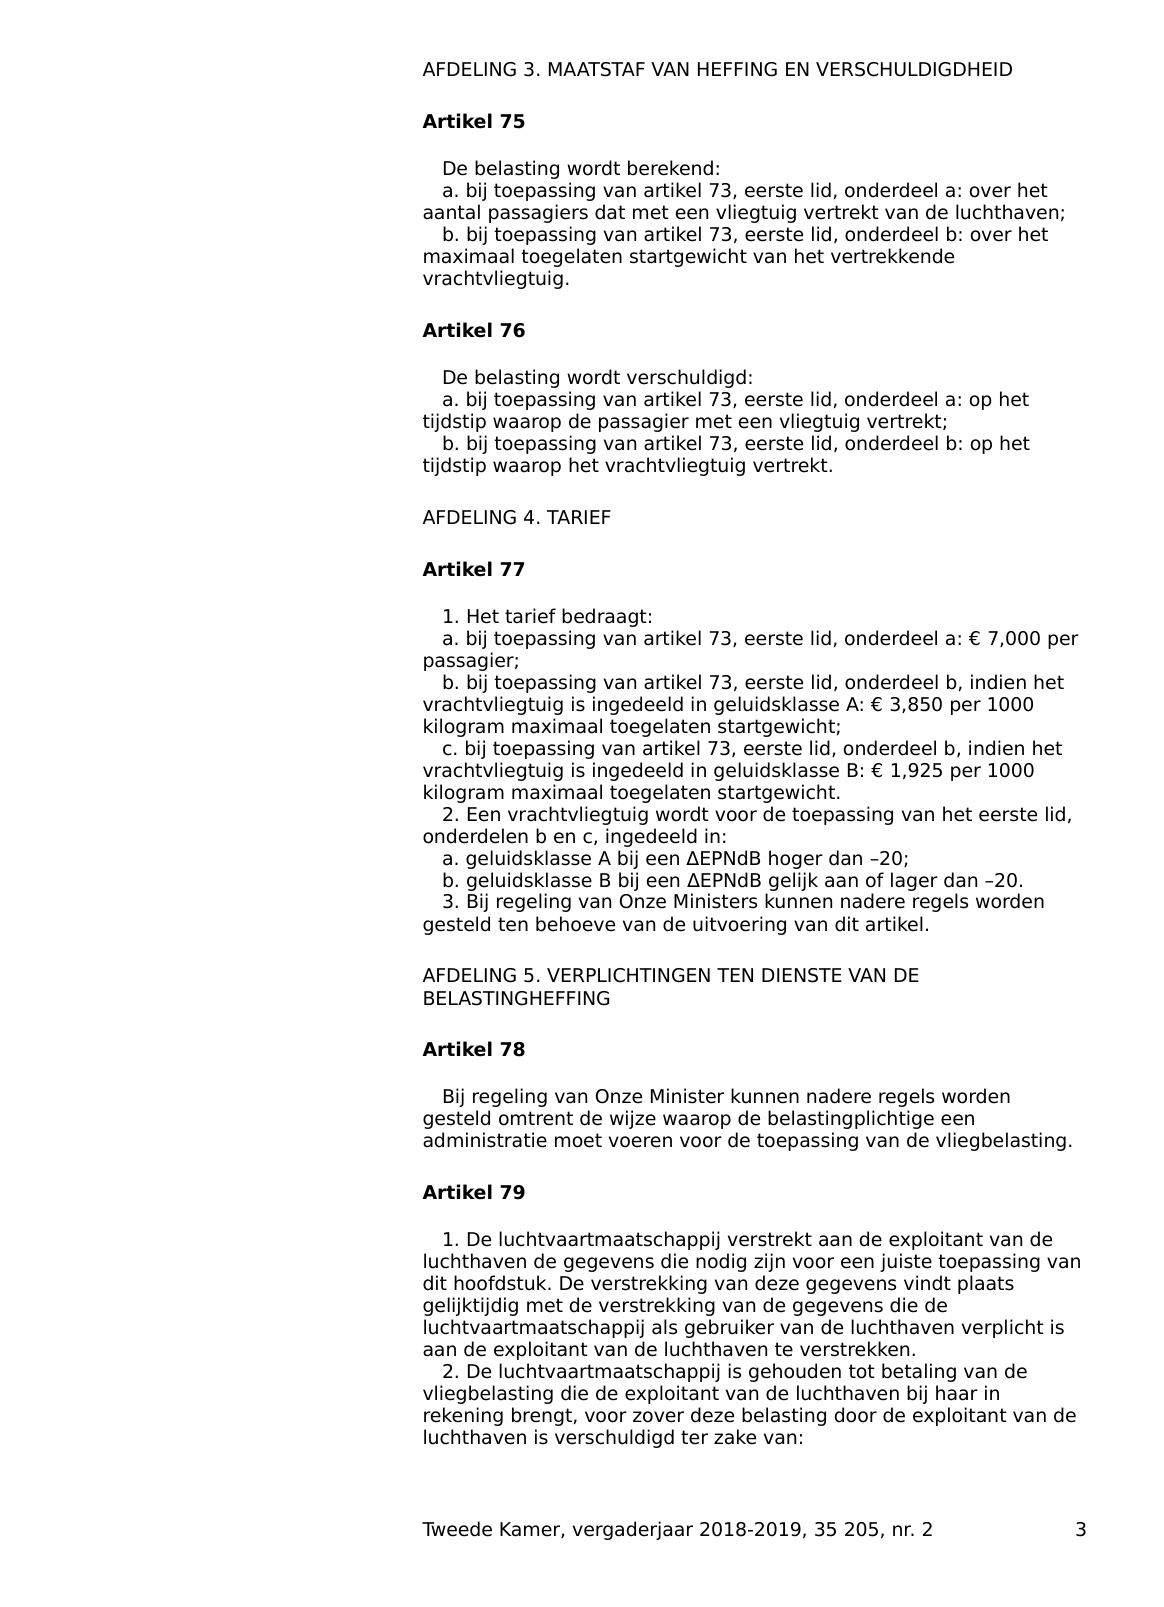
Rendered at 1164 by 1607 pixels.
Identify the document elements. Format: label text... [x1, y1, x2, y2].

text 2. De luchtvaartmaatschappij is gehouden tot betaling van de vliegbelasting die de exploitant van de luchthaven bij haar in rekening brengt, voor zover deze belasting door de exploitant van de luchthaven is verschuldigd ter zake van: [422, 1361, 1087, 1449]
subtitle Artikel 76 [422, 320, 1087, 342]
text a. geluidsklasse A bij een ΔEPNdB hoger dan –20; [422, 847, 1087, 869]
subtitle AFDELING 4. TARIEF [422, 507, 1087, 529]
text a. bij toepassing van artikel 73, eerste lid, onderdeel a: op het tijdstip waarop de passagier met een vliegtuig vertrekt; [422, 389, 1087, 433]
text Bij regeling van Onze Minister kunnen nadere regels worden gesteld omtrent de wijze waarop de belastingplichtige een administratie moet voeren voor de toepassing van de vliegbelasting. [422, 1086, 1087, 1152]
text a. bij toepassing van artikel 73, eerste lid, onderdeel a: over het aantal passagiers dat met een vliegtuig vertrekt van de luchthaven; [422, 180, 1087, 224]
text b. geluidsklasse B bij een ΔEPNdB gelijk aan of lager dan –20. [422, 869, 1087, 891]
text De belasting wordt verschuldigd: [422, 367, 1087, 389]
subtitle Artikel 77 [422, 559, 1087, 581]
subtitle Artikel 79 [422, 1182, 1087, 1204]
text 1. Het tarief bedraagt: [422, 606, 1087, 628]
text c. bij toepassing van artikel 73, eerste lid, onderdeel b, indien het vrachtvliegtuig is ingedeeld in geluidsklasse B: € 1,925 per 1000 kilogram maximaal toegelaten startgewicht. [422, 738, 1087, 803]
text a. bij toepassing van artikel 73, eerste lid, onderdeel a: € 7,000 per passagier; [422, 628, 1087, 672]
text 3. Bij regeling van Onze Ministers kunnen nadere regels worden gesteld ten behoeve van de uitvoering van dit artikel. [422, 891, 1087, 935]
text b. bij toepassing van artikel 73, eerste lid, onderdeel b: over het maximaal toegelaten startgewicht van het vertrekkende vrachtvliegtuig. [422, 224, 1087, 290]
subtitle AFDELING 5. VERPLICHTINGEN TEN DIENSTE VAN DE BELASTINGHEFFING [422, 965, 1087, 1009]
subtitle AFDELING 3. MAATSTAF VAN HEFFING EN VERSCHULDIGDHEID [422, 59, 1087, 81]
text b. bij toepassing van artikel 73, eerste lid, onderdeel b: op het tijdstip waarop het vrachtvliegtuig vertrekt. [422, 433, 1087, 477]
text b. bij toepassing van artikel 73, eerste lid, onderdeel b, indien het vrachtvliegtuig is ingedeeld in geluidsklasse A: € 3,850 per 1000 kilogram maximaal toegelaten startgewicht; [422, 672, 1087, 738]
text 2. Een vrachtvliegtuig wordt voor de toepassing van het eerste lid, onderdelen b en c, ingedeeld in: [422, 803, 1087, 847]
text De belasting wordt berekend: [422, 158, 1087, 180]
subtitle Artikel 75 [422, 111, 1087, 133]
subtitle Artikel 78 [422, 1039, 1087, 1061]
text 1. De luchtvaartmaatschappij verstrekt aan de exploitant van de luchthaven de gegevens die nodig zijn voor een juiste toepassing van dit hoofdstuk. De verstrekking van deze gegevens vindt plaats gelijktijdig met de verstrekking van de gegevens die de luchtvaartmaatschappij als gebruiker van de luchthaven verplicht is aan de exploitant van de luchthaven te verstrekken. [422, 1229, 1087, 1361]
